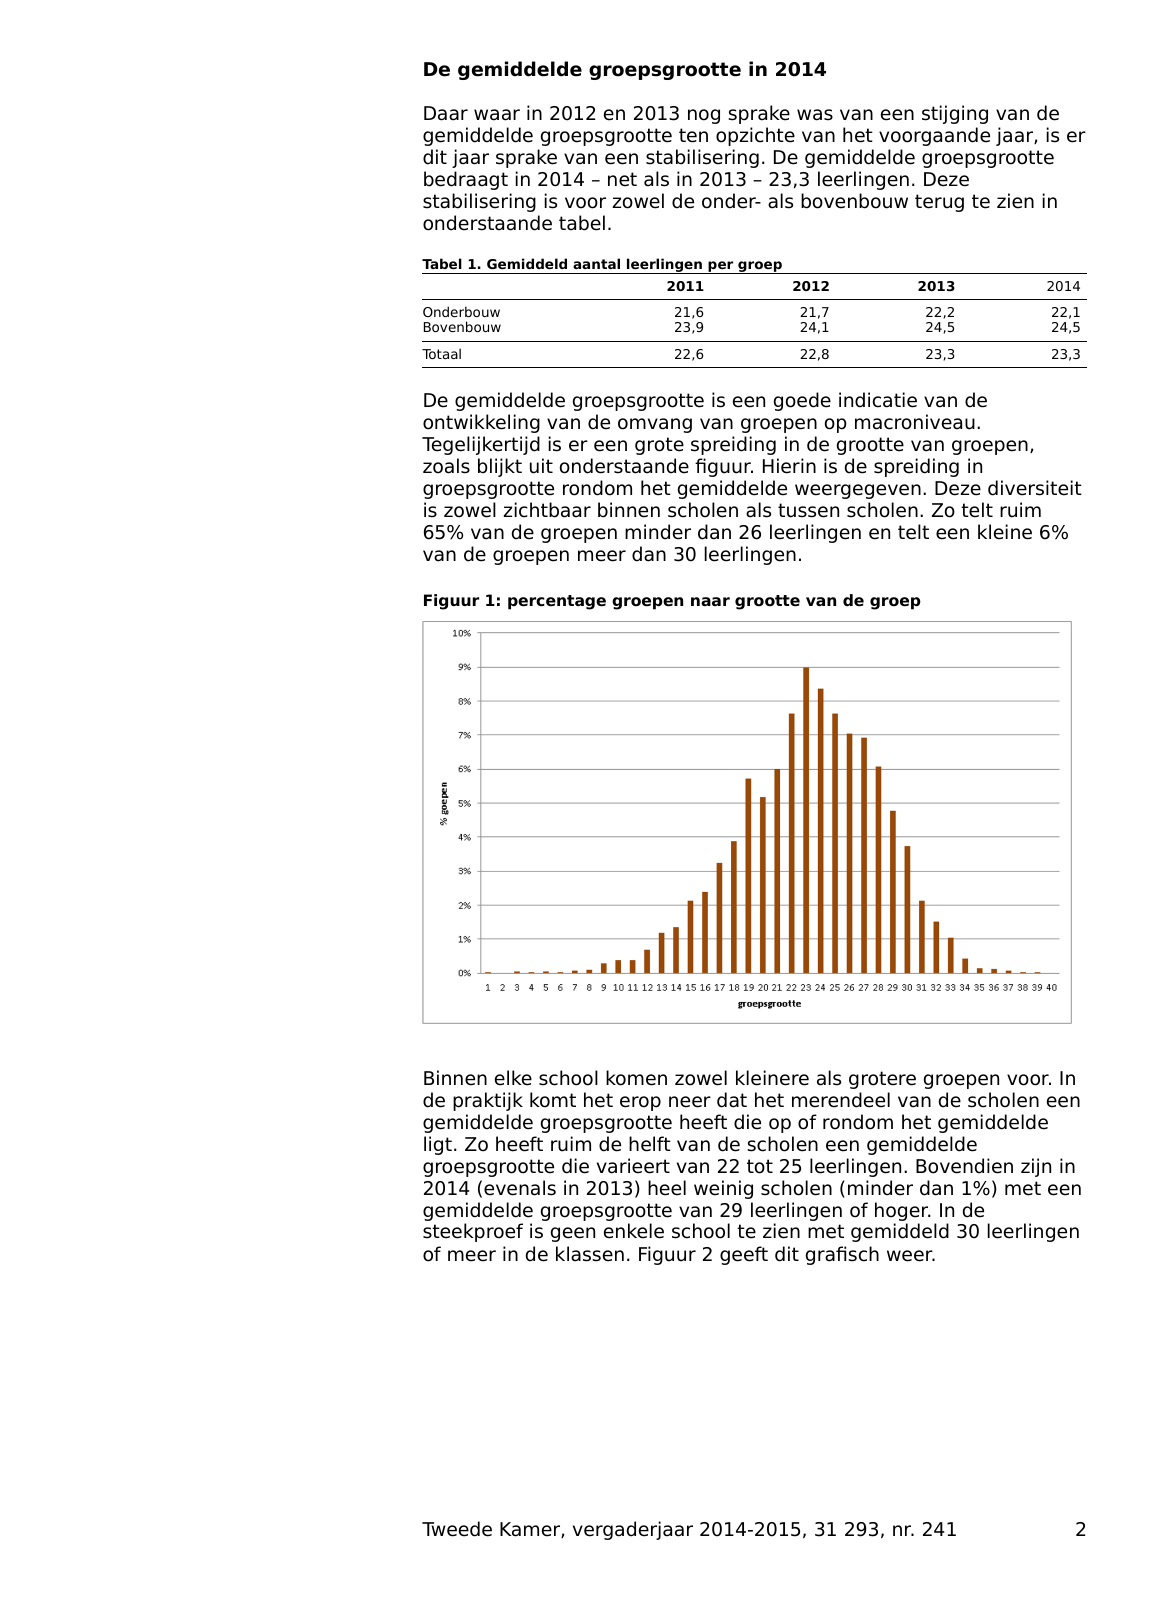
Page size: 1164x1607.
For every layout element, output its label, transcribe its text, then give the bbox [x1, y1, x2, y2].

text Figuur 1: percentage groepen naar grootte van de groep [422, 592, 1072, 610]
table_header Tabel 1. Gemiddeld aantal leerlingen per groep [422, 257, 1087, 273]
table_cell 2011 [584, 274, 710, 299]
table_cell [422, 274, 584, 299]
table_cell 22,1 [961, 300, 1087, 320]
table_cell 24,5 [836, 320, 961, 341]
table_cell Bovenbouw [422, 320, 584, 341]
table_cell 21,7 [710, 300, 836, 320]
table_cell 23,9 [584, 320, 710, 341]
text Daar waar in 2012 en 2013 nog sprake was van een stijging van de gemiddelde groepsgrootte ten opzichte van het voorgaande jaar, is er dit jaar sprake van een stabilisering. De gemiddelde groepsgrootte bedraagt in 2014 – net als in 2013 – 23,3 leerlingen. Deze stabilisering is voor zowel de onder- als bovenbouw terug te zien in onderstaande tabel. [422, 103, 1087, 235]
table_cell 2012 [710, 274, 836, 299]
text De gemiddelde groepsgrootte is een goede indicatie van de ontwikkeling van de omvang van groepen op macroniveau. Tegelijkertijd is er een grote spreiding in de grootte van groepen, zoals blijkt uit onderstaande figuur. Hierin is de spreiding in groepsgrootte rondom het gemiddelde weergegeven. Deze diversiteit is zowel zichtbaar binnen scholen als tussen scholen. Zo telt ruim 65% van de groepen minder dan 26 leerlingen en telt een kleine 6% van de groepen meer dan 30 leerlingen. [422, 390, 1087, 566]
subtitle De gemiddelde groepsgrootte in 2014 [422, 59, 1087, 81]
table_cell 24,5 [961, 320, 1087, 341]
table_cell 22,6 [584, 342, 710, 367]
table_cell 2014 [961, 274, 1087, 299]
table_cell 22,8 [710, 342, 836, 367]
table_cell 22,2 [836, 300, 961, 320]
table_cell 2013 [836, 274, 961, 299]
table_cell 23,3 [961, 342, 1087, 367]
table_cell 21,6 [584, 300, 710, 320]
table_cell 23,3 [836, 342, 961, 367]
table_cell Totaal [422, 342, 584, 367]
picture [422, 621, 1072, 1024]
table_cell Onderbouw [422, 300, 584, 320]
text Binnen elke school komen zowel kleinere als grotere groepen voor. In de praktijk komt het erop neer dat het merendeel van de scholen een gemiddelde groepsgrootte heeft die op of rondom het gemiddelde ligt. Zo heeft ruim de helft van de scholen een gemiddelde groepsgrootte die varieert van 22 tot 25 leerlingen. Bovendien zijn in 2014 (evenals in 2013) heel weinig scholen (minder dan 1%) met een gemiddelde groepsgrootte van 29 leerlingen of hoger. In de steekproef is geen enkele school te zien met gemiddeld 30 leerlingen of meer in de klassen. Figuur 2 geeft dit grafisch weer. [422, 1068, 1087, 1265]
table_cell 24,1 [710, 320, 836, 341]
